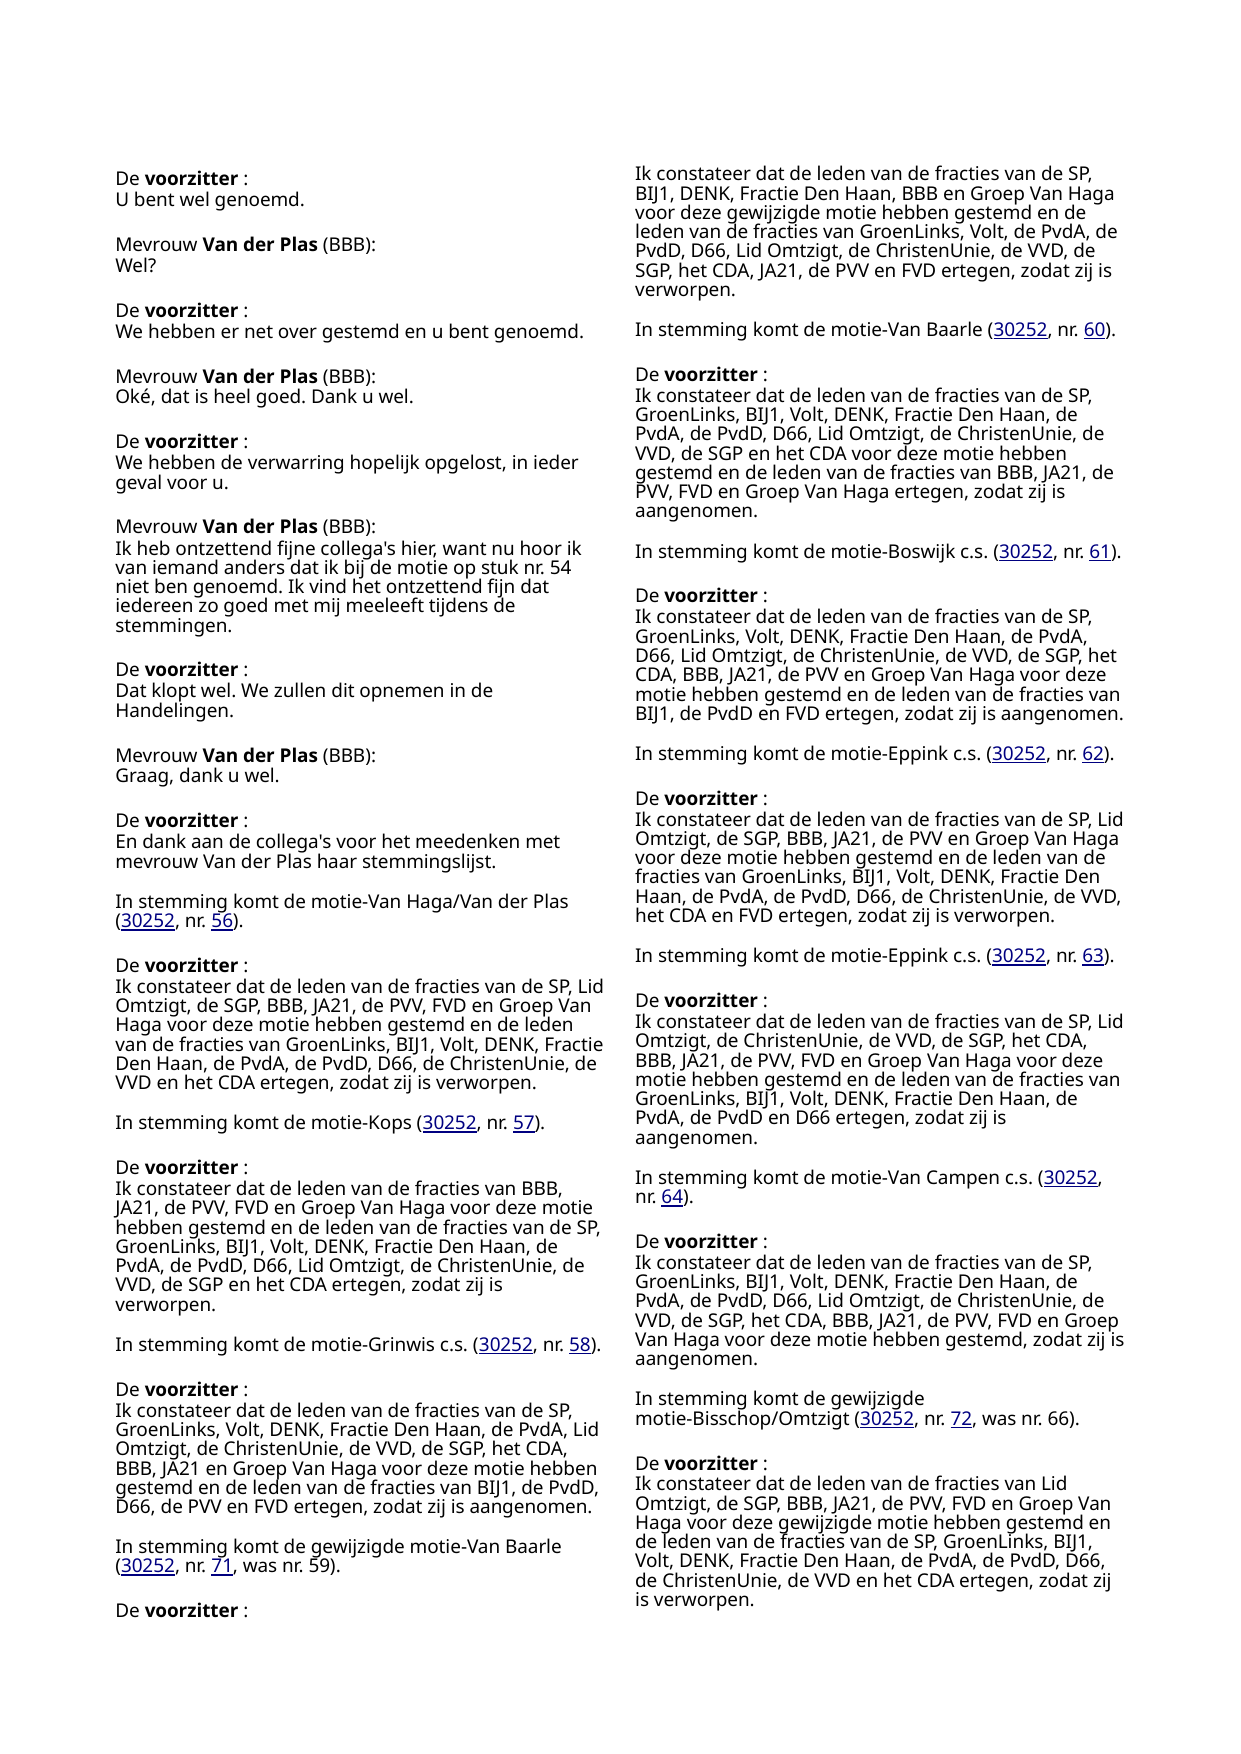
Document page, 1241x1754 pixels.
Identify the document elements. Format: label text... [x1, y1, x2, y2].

text De voorzitter : [115, 1597, 605, 1623]
text We hebben er net over gestemd en u bent genoemd. [115, 323, 605, 342]
text De voorzitter : [115, 1376, 605, 1402]
text Ik constateer dat de leden van de fracties van de SP, GroenLinks, Volt, DENK, Fractie Den Haan, de PvdA, D66, Lid Omtzigt, de ChristenUnie, de VVD, de SGP, het CDA, BBB, JA21, de PVV en Groep Van Haga voor deze motie hebben gestemd en de leden van de fracties van BIJ1, de PvdD en FVD ertegen, zodat zij is aangenomen. [635, 608, 1125, 724]
text In stemming komt de motie-Van Baarle (30252, nr. 60). [635, 321, 1125, 340]
text Mevrouw Van der Plas (BBB): [115, 231, 605, 257]
text In stemming komt de gewijzigde motie-Bisschop/Omtzigt (30252, nr. 72, was nr. 66). [635, 1390, 1125, 1429]
text En dank aan de collega's voor het meedenken met mevrouw Van der Plas haar stemmingslijst. [115, 833, 605, 872]
text De voorzitter : [635, 1450, 1125, 1475]
text Ik constateer dat de leden van de fracties van de SP, Lid Omtzigt, de SGP, BBB, JA21, de PVV, FVD en Groep Van Haga voor deze motie hebben gestemd en de leden van de fracties van GroenLinks, BIJ1, Volt, DENK, Fractie Den Haan, de PvdA, de PvdD, D66, de ChristenUnie, de VVD en het CDA ertegen, zodat zij is verworpen. [115, 978, 605, 1093]
text De voorzitter : [115, 165, 605, 191]
text De voorzitter : [635, 1228, 1125, 1254]
text De voorzitter : [115, 429, 605, 454]
text Mevrouw Van der Plas (BBB): [115, 742, 605, 767]
text Ik heb ontzettend fijne collega's hier, want nu hoor ik van iemand anders dat ik bij de motie op stuk nr. 54 niet ben genoemd. Ik vind het ontzettend fijn dat iedereen zo goed met mij meeleeft tijdens de stemmingen. [115, 539, 605, 636]
text Graag, dank u wel. [115, 767, 605, 787]
text Oké, dat is heel goed. Dank u wel. [115, 388, 605, 408]
text In stemming komt de motie-Boswijk c.s. (30252, nr. 61). [635, 543, 1125, 562]
text De voorzitter : [115, 657, 605, 682]
text Ik constateer dat de leden van de fracties van Lid Omtzigt, de SGP, BBB, JA21, de PVV, FVD en Groep Van Haga voor deze gewijzigde motie hebben gestemd en de leden van de fracties van de SP, GroenLinks, BIJ1, Volt, DENK, Fractie Den Haan, de PvdA, de PvdD, D66, de ChristenUnie, de VVD en het CDA ertegen, zodat zij is verworpen. [635, 1475, 1125, 1610]
text Ik constateer dat de leden van de fracties van BBB, JA21, de PVV, FVD en Groep Van Haga voor deze motie hebben gestemd en de leden van de fracties van de SP, GroenLinks, BIJ1, Volt, DENK, Fractie Den Haan, de PvdA, de PvdD, D66, Lid Omtzigt, de ChristenUnie, de VVD, de SGP en het CDA ertegen, zodat zij is verworpen. [115, 1180, 605, 1315]
text Mevrouw Van der Plas (BBB): [115, 514, 605, 539]
text Ik constateer dat de leden van de fracties van de SP, GroenLinks, BIJ1, Volt, DENK, Fractie Den Haan, de PvdA, de PvdD, D66, Lid Omtzigt, de ChristenUnie, de VVD, de SGP en het CDA voor deze motie hebben gestemd en de leden van de fracties van BBB, JA21, de PVV, FVD en Groep Van Haga ertegen, zodat zij is aangenomen. [635, 387, 1125, 522]
text In stemming komt de motie-Eppink c.s. (30252, nr. 63). [635, 947, 1125, 966]
text U bent wel genoemd. [115, 191, 605, 210]
text Ik constateer dat de leden van de fracties van de SP, Lid Omtzigt, de SGP, BBB, JA21, de PVV en Groep Van Haga voor deze motie hebben gestemd en de leden van de fracties van GroenLinks, BIJ1, Volt, DENK, Fractie Den Haan, de PvdA, de PvdD, D66, de ChristenUnie, de VVD, het CDA en FVD ertegen, zodat zij is verworpen. [635, 811, 1125, 926]
text De voorzitter : [115, 297, 605, 323]
text Dat klopt wel. We zullen dit opnemen in de Handelingen. [115, 682, 605, 721]
text Ik constateer dat de leden van de fracties van de SP, Lid Omtzigt, de ChristenUnie, de VVD, de SGP, het CDA, BBB, JA21, de PVV, FVD en Groep Van Haga voor deze motie hebben gestemd en de leden van de fracties van GroenLinks, BIJ1, Volt, DENK, Fractie Den Haan, de PvdA, de PvdD en D66 ertegen, zodat zij is aangenomen. [635, 1013, 1125, 1148]
text De voorzitter : [635, 583, 1125, 608]
text Ik constateer dat de leden van de fracties van de SP, BIJ1, DENK, Fractie Den Haan, BBB en Groep Van Haga voor deze gewijzigde motie hebben gestemd en de leden van de fracties van GroenLinks, Volt, de PvdA, de PvdD, D66, Lid Omtzigt, de ChristenUnie, de VVD, de SGP, het CDA, JA21, de PVV en FVD ertegen, zodat zij is verworpen. [635, 165, 1125, 300]
text In stemming komt de motie-Grinwis c.s. (30252, nr. 58). [115, 1336, 605, 1355]
text Wel? [115, 257, 605, 276]
text De voorzitter : [115, 808, 605, 833]
text De voorzitter : [115, 952, 605, 978]
text De voorzitter : [115, 1154, 605, 1180]
text In stemming komt de motie-Van Campen c.s. (30252, nr. 64). [635, 1169, 1125, 1207]
text De voorzitter : [635, 785, 1125, 811]
text In stemming komt de gewijzigde motie-Van Baarle (30252, nr. 71, was nr. 59). [115, 1538, 605, 1577]
text Ik constateer dat de leden van de fracties van de SP, GroenLinks, BIJ1, Volt, DENK, Fractie Den Haan, de PvdA, de PvdD, D66, Lid Omtzigt, de ChristenUnie, de VVD, de SGP, het CDA, BBB, JA21, de PVV, FVD en Groep Van Haga voor deze motie hebben gestemd, zodat zij is aangenomen. [635, 1254, 1125, 1369]
text De voorzitter : [635, 361, 1125, 387]
text We hebben de verwarring hopelijk opgelost, in ieder geval voor u. [115, 454, 605, 493]
text Ik constateer dat de leden van de fracties van de SP, GroenLinks, Volt, DENK, Fractie Den Haan, de PvdA, Lid Omtzigt, de ChristenUnie, de VVD, de SGP, het CDA, BBB, JA21 en Groep Van Haga voor deze motie hebben gestemd en de leden van de fracties van BIJ1, de PvdD, D66, de PVV en FVD ertegen, zodat zij is aangenomen. [115, 1402, 605, 1517]
text In stemming komt de motie-Kops (30252, nr. 57). [115, 1114, 605, 1133]
text De voorzitter : [635, 987, 1125, 1013]
text In stemming komt de motie-Eppink c.s. (30252, nr. 62). [635, 745, 1125, 764]
text In stemming komt de motie-Van Haga/Van der Plas (30252, nr. 56). [115, 893, 605, 931]
text Mevrouw Van der Plas (BBB): [115, 363, 605, 388]
